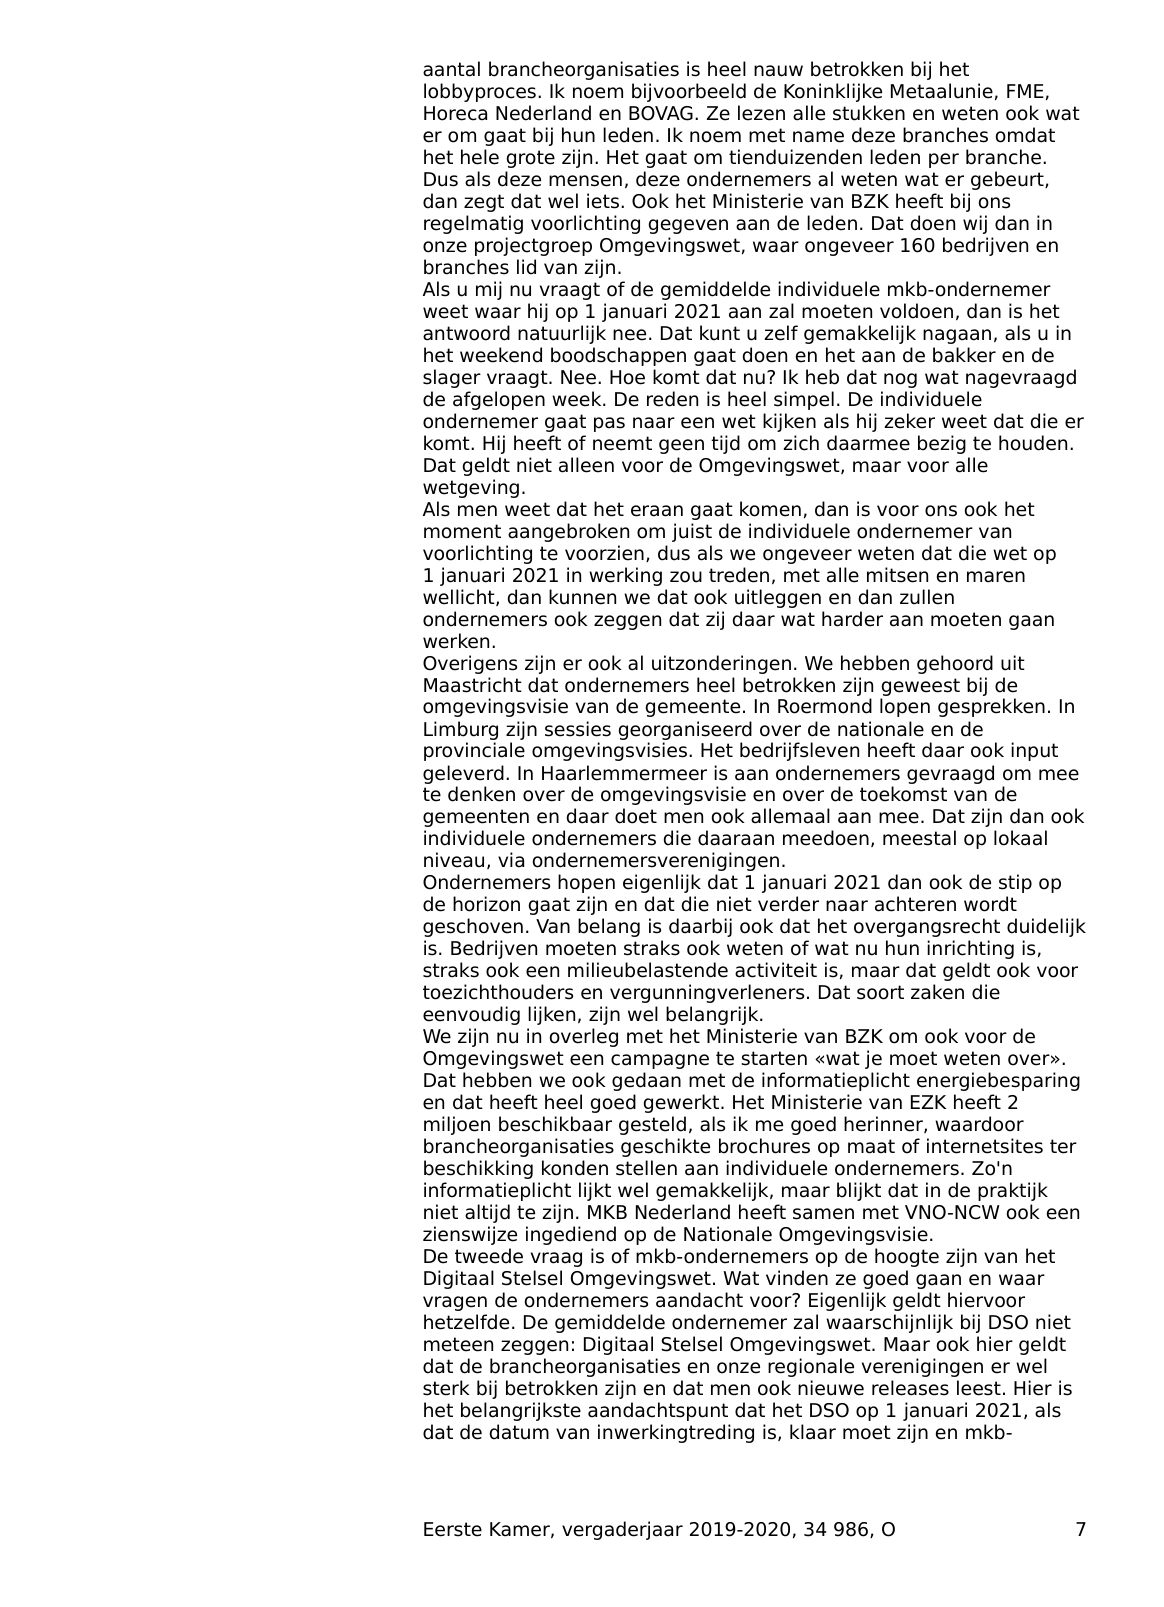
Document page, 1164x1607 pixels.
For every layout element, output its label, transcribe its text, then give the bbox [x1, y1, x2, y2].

text Ondernemers hopen eigenlijk dat 1 januari 2021 dan ook de stip op de horizon gaat zijn en dat die niet verder naar achteren wordt geschoven. Van belang is daarbij ook dat het overgangsrecht duidelijk is. Bedrijven moeten straks ook weten of wat nu hun inrichting is, straks ook een milieubelastende activiteit is, maar dat geldt ook voor toezichthouders en vergunningverleners. Dat soort zaken die eenvoudig lijken, zijn wel belangrijk. [422, 872, 1087, 1026]
text De tweede vraag is of mkb-ondernemers op de hoogte zijn van het Digitaal Stelsel Omgevingswet. Wat vinden ze goed gaan en waar vragen de ondernemers aandacht voor? Eigenlijk geldt hiervoor hetzelfde. De gemiddelde ondernemer zal waarschijnlijk bij DSO niet meteen zeggen: Digitaal Stelsel Omgevingswet. Maar ook hier geldt dat de brancheorganisaties en onze regionale verenigingen er wel sterk bij betrokken zijn en dat men ook nieuwe releases leest. Hier is het belangrijkste aandachtspunt dat het DSO op 1 januari 2021, als dat de datum van inwerkingtreding is, klaar moet zijn en mkb- [422, 1246, 1087, 1444]
text Als men weet dat het eraan gaat komen, dan is voor ons ook het moment aangebroken om juist de individuele ondernemer van voorlichting te voorzien, dus als we ongeveer weten dat die wet op 1 januari 2021 in werking zou treden, met alle mitsen en maren wellicht, dan kunnen we dat ook uitleggen en dan zullen ondernemers ook zeggen dat zij daar wat harder aan moeten gaan werken. [422, 499, 1087, 652]
text Als u mij nu vraagt of de gemiddelde individuele mkb-ondernemer weet waar hij op 1 januari 2021 aan zal moeten voldoen, dan is het antwoord natuurlijk nee. Dat kunt u zelf gemakkelijk nagaan, als u in het weekend boodschappen gaat doen en het aan de bakker en de slager vraagt. Nee. Hoe komt dat nu? Ik heb dat nog wat nagevraagd de afgelopen week. De reden is heel simpel. De individuele ondernemer gaat pas naar een wet kijken als hij zeker weet dat die er komt. Hij heeft of neemt geen tijd om zich daarmee bezig te houden. Dat geldt niet alleen voor de Omgevingswet, maar voor alle wetgeving. [422, 279, 1087, 499]
text Overigens zijn er ook al uitzonderingen. We hebben gehoord uit Maastricht dat ondernemers heel betrokken zijn geweest bij de omgevingsvisie van de gemeente. In Roermond lopen gesprekken. In Limburg zijn sessies georganiseerd over de nationale en de provinciale omgevingsvisies. Het bedrijfsleven heeft daar ook input geleverd. In Haarlemmermeer is aan ondernemers gevraagd om mee te denken over de omgevingsvisie en over de toekomst van de gemeenten en daar doet men ook allemaal aan mee. Dat zijn dan ook individuele ondernemers die daaraan meedoen, meestal op lokaal niveau, via ondernemersverenigingen. [422, 652, 1087, 872]
text We zijn nu in overleg met het Ministerie van BZK om ook voor de Omgevingswet een campagne te starten «wat je moet weten over». Dat hebben we ook gedaan met de informatieplicht energiebesparing en dat heeft heel goed gewerkt. Het Ministerie van EZK heeft 2 miljoen beschikbaar gesteld, als ik me goed herinner, waardoor brancheorganisaties geschikte brochures op maat of internetsites ter beschikking konden stellen aan individuele ondernemers. Zo'n informatieplicht lijkt wel gemakkelijk, maar blijkt dat in de praktijk niet altijd te zijn. MKB Nederland heeft samen met VNO-NCW ook een zienswijze ingediend op de Nationale Omgevingsvisie. [422, 1026, 1087, 1246]
text aantal brancheorganisaties is heel nauw betrokken bij het lobbyproces. Ik noem bijvoorbeeld de Koninklijke Metaalunie, FME, Horeca Nederland en BOVAG. Ze lezen alle stukken en weten ook wat er om gaat bij hun leden. Ik noem met name deze branches omdat het hele grote zijn. Het gaat om tienduizenden leden per branche. Dus als deze mensen, deze ondernemers al weten wat er gebeurt, dan zegt dat wel iets. Ook het Ministerie van BZK heeft bij ons regelmatig voorlichting gegeven aan de leden. Dat doen wij dan in onze projectgroep Omgevingswet, waar ongeveer 160 bedrijven en branches lid van zijn. [422, 59, 1087, 279]
